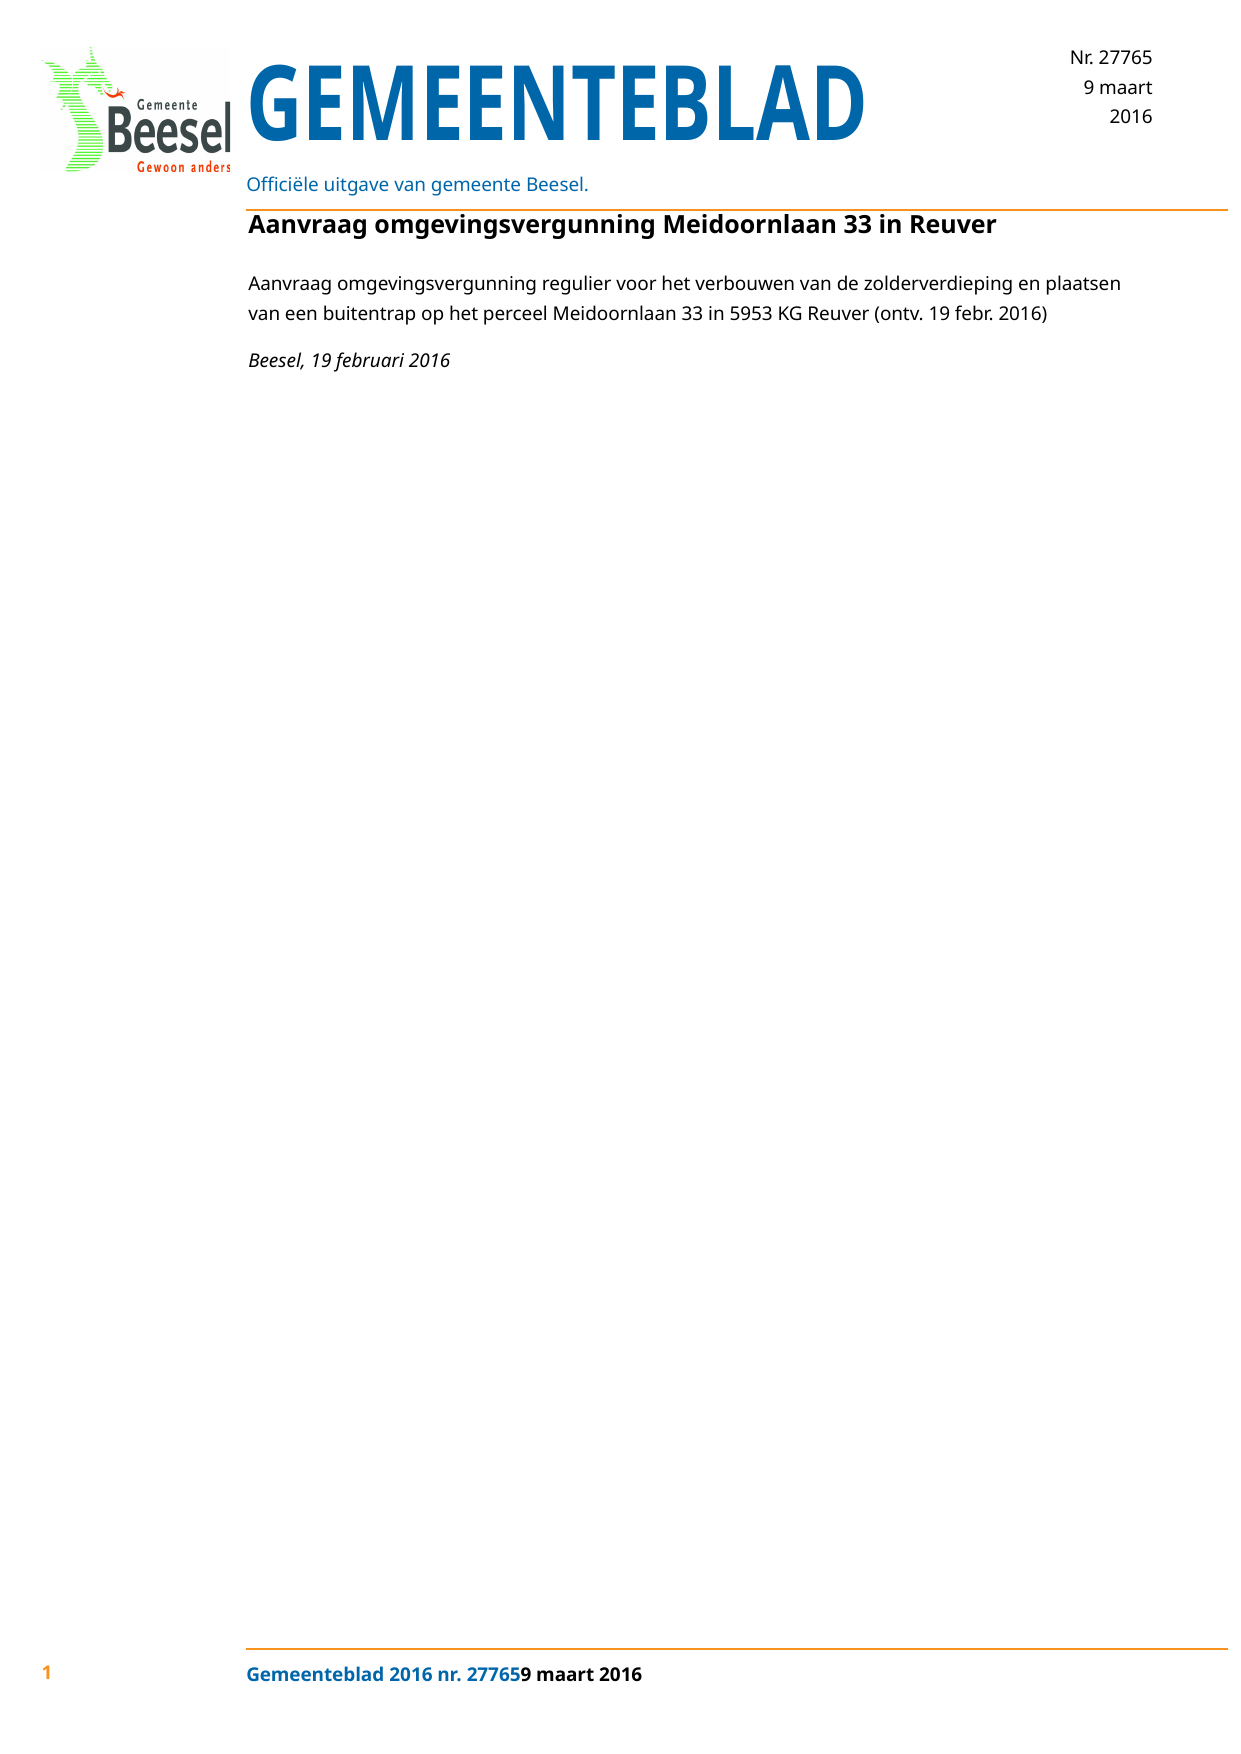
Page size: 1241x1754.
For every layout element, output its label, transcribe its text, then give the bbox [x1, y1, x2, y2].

text Beesel, 19 februari 2016 [248, 348, 1152, 373]
text Aanvraag omgevingsvergunning Meidoornlaan 33 in Reuver [248, 211, 1152, 241]
text Aanvraag omgevingsvergunning regulier voor het verbouwen van de zolderverdieping en plaatsen van een buitentrap op het perceel Meidoornlaan 33 in 5953 KG Reuver (ontv. 19 febr. 2016) [248, 270, 1152, 326]
picture [41, 47, 231, 172]
